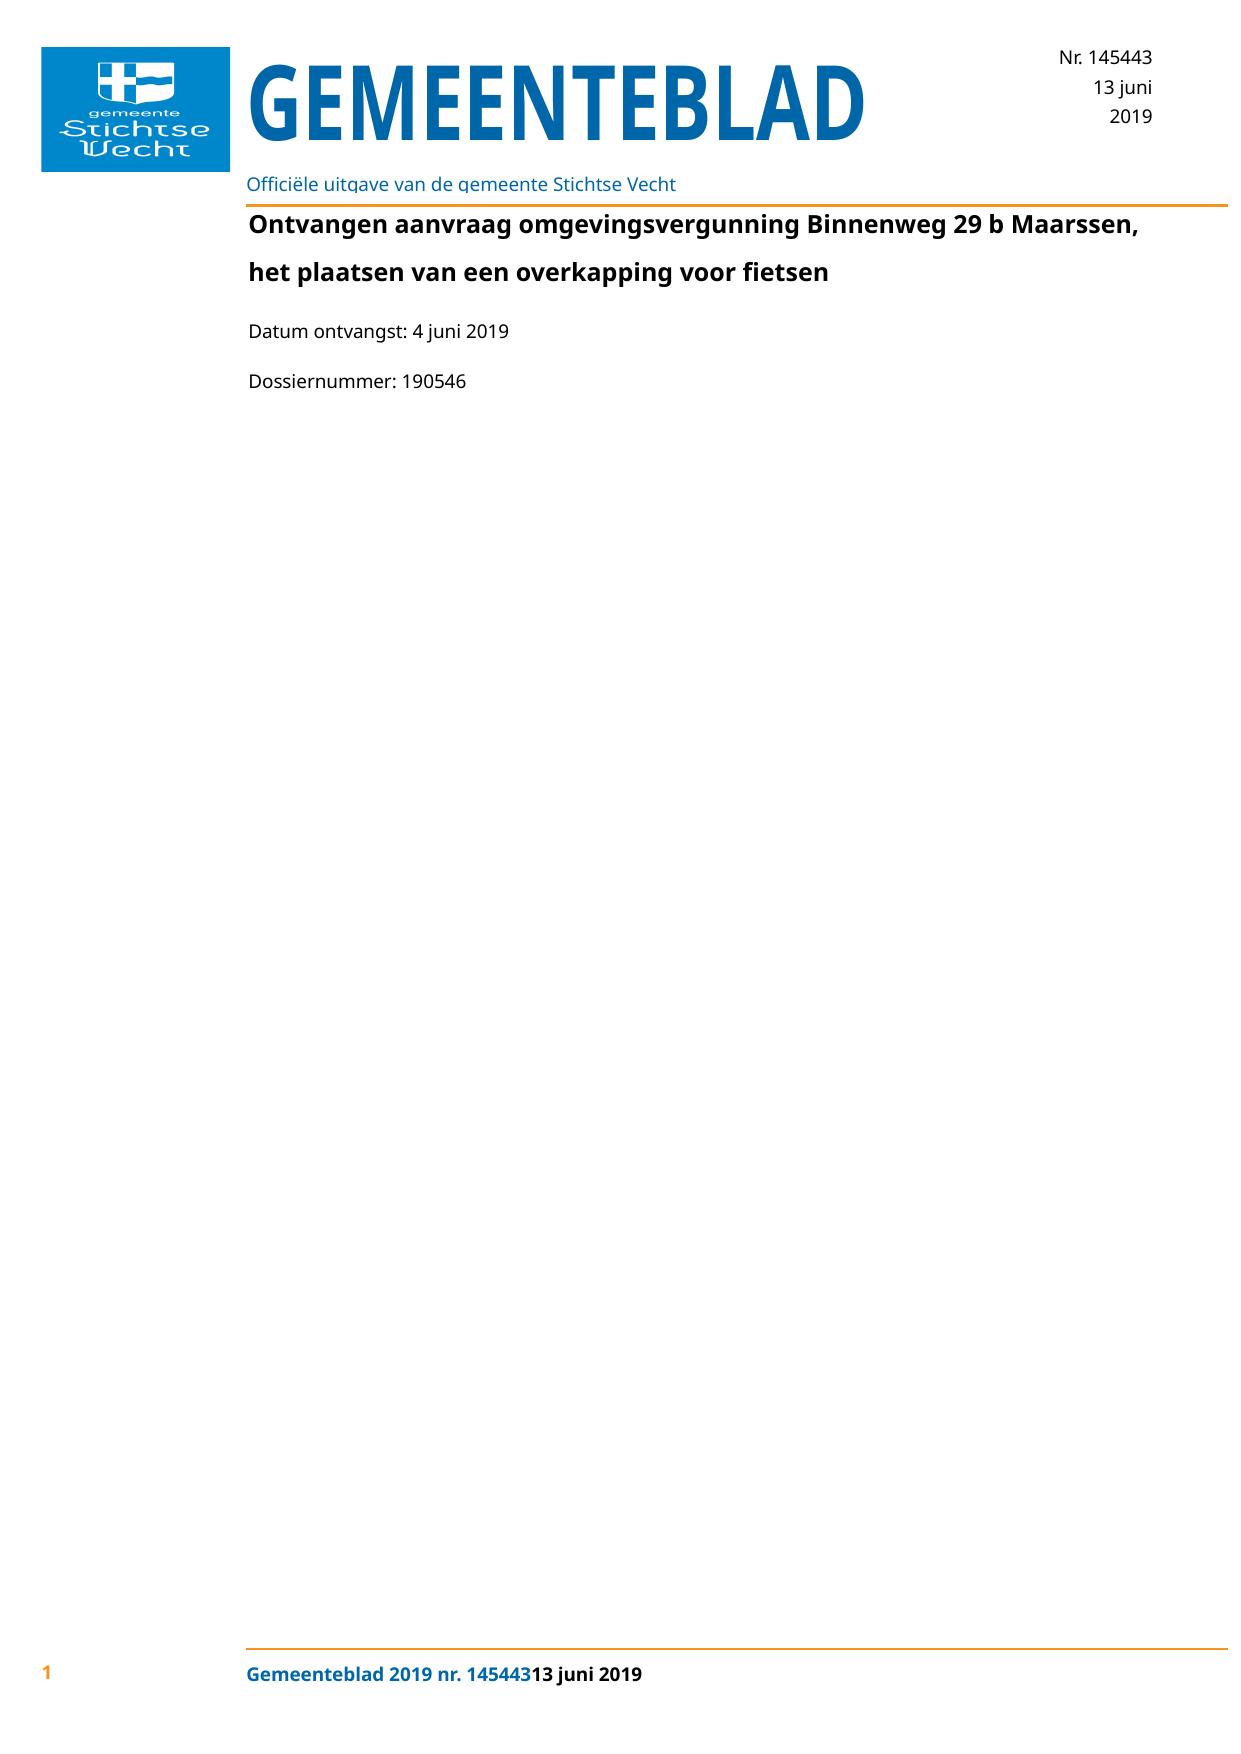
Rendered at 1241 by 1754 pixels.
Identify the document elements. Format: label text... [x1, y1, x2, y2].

text Dossiernummer: 190546 [248, 368, 1152, 394]
picture [99, 63, 135, 101]
picture [137, 63, 174, 103]
text Datum ontvangst: 4 juni 2019 [248, 318, 1152, 344]
text Ontvangen aanvraag omgevingsvergunning Binnenweg 29 b Maarssen, het plaatsen van een overkapping voor fietsen [248, 207, 1152, 288]
